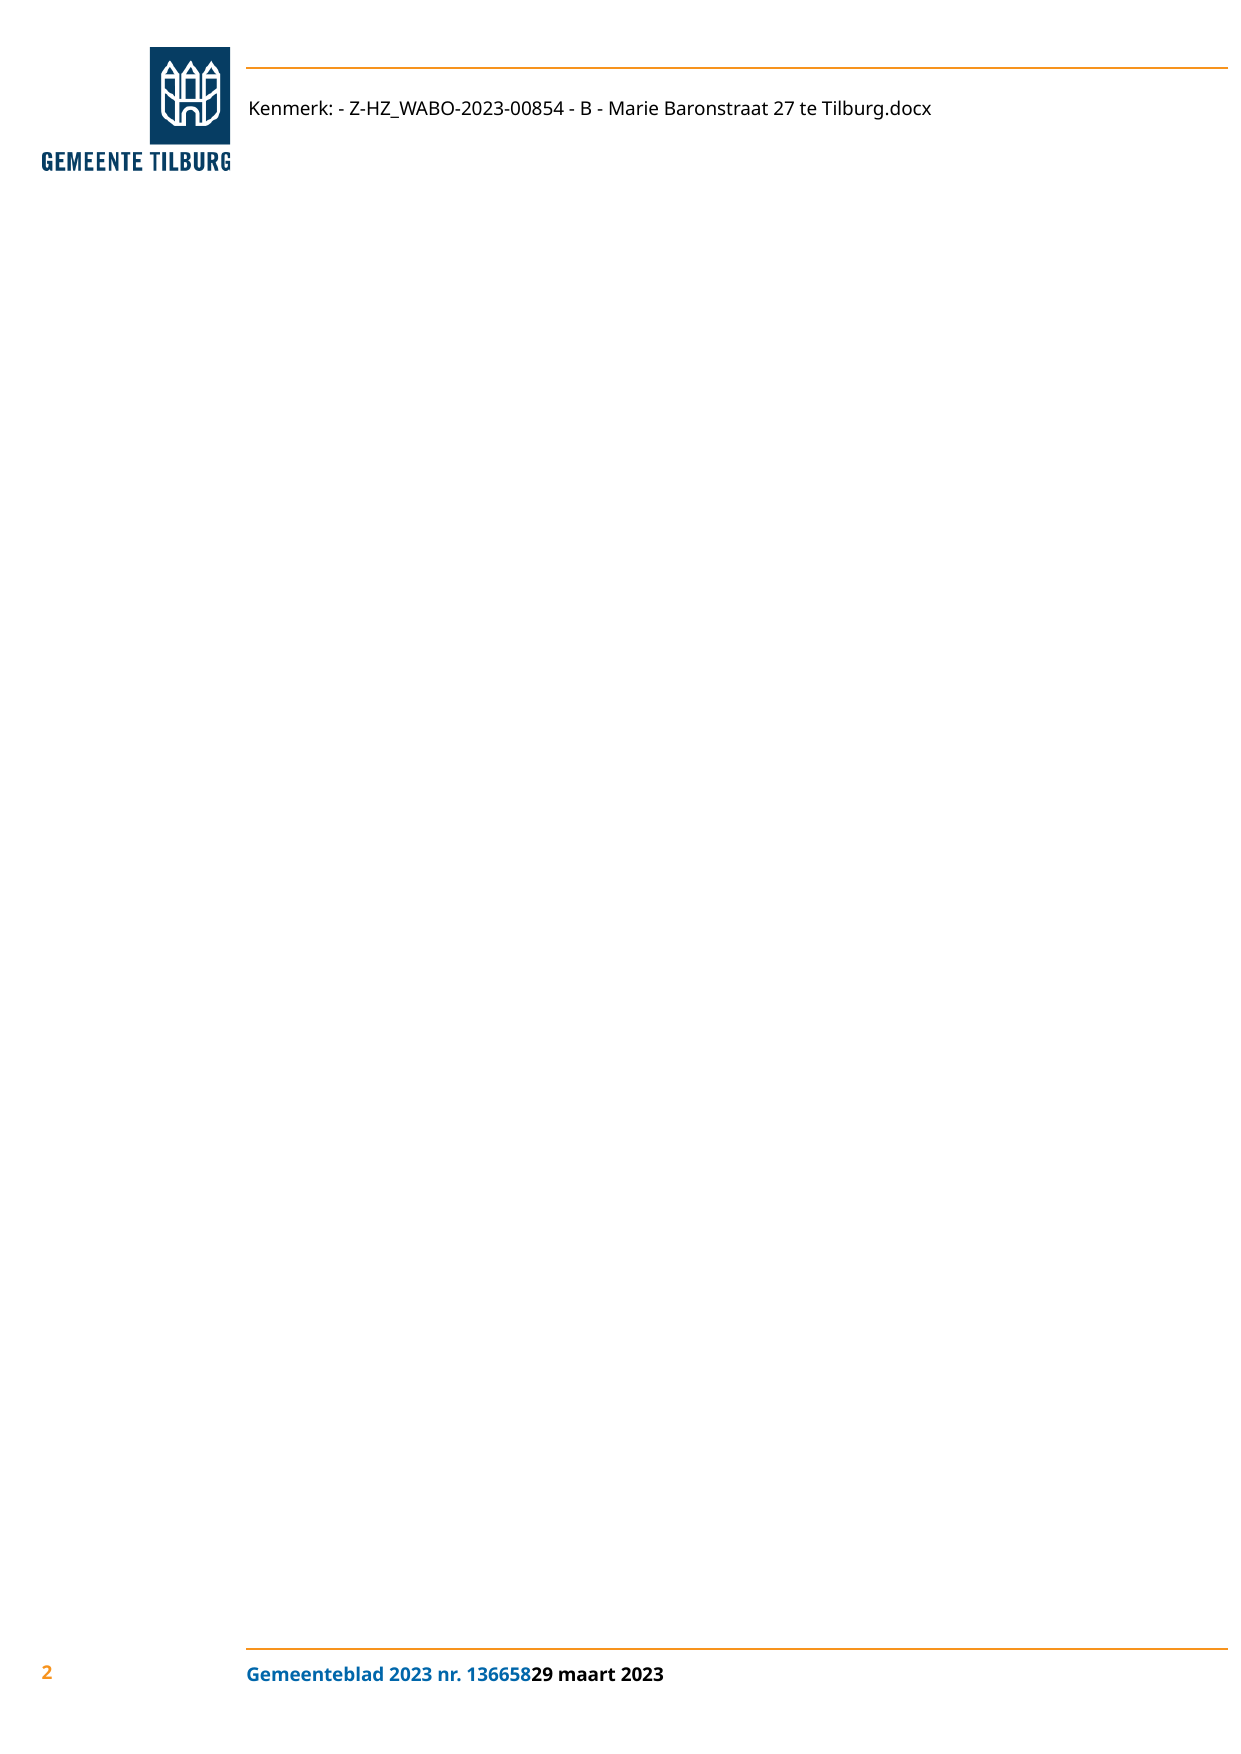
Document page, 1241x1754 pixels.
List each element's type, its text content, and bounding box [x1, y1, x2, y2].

text Kenmerk: - Z-HZ_WABO-2023-00854 - B - Marie Baronstraat 27 te Tilburg.docx [248, 95, 1152, 121]
picture [41, 47, 231, 172]
